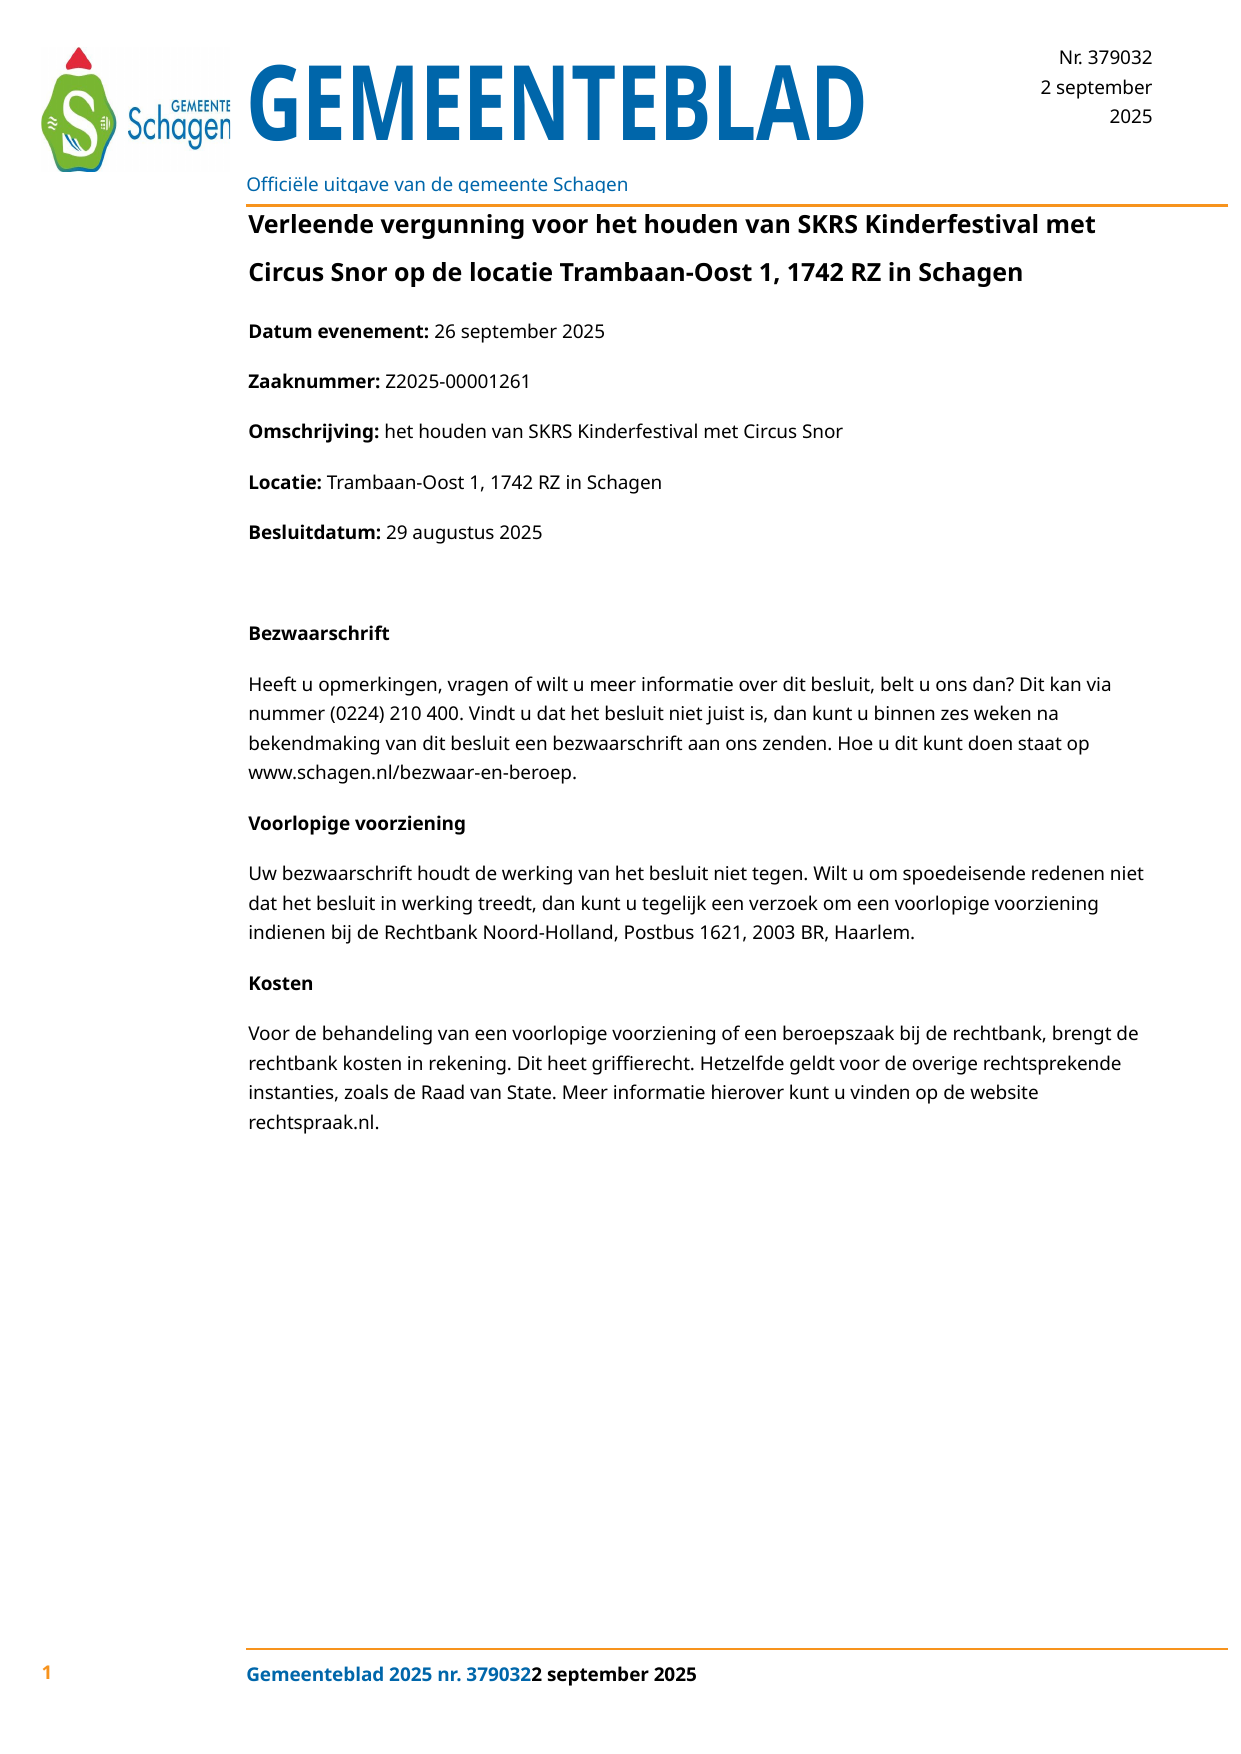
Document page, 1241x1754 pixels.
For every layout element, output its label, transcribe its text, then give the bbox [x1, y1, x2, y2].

text Omschrijving: het houden van SKRS Kinderfestival met Circus Snor [248, 419, 1152, 444]
text Heeft u opmerkingen, vragen of wilt u meer informatie over dit besluit, belt u ons dan? Dit kan via nummer (0224) 210 400. Vindt u dat het besluit niet juist is, dan kunt u binnen zes weken na bekendmaking van dit besluit een bezwaarschrift aan ons zenden. Hoe u dit kunt doen staat op www.schagen.nl/bezwaar-en-beroep. [248, 671, 1152, 785]
text Bezwaarschrift [248, 620, 1152, 646]
text Locatie: Trambaan-Oost 1, 1742 RZ in Schagen [248, 469, 1152, 495]
text Zaaknummer: Z2025-00001261 [248, 368, 1152, 394]
text Verleende vergunning voor het houden van SKRS Kinderfestival met Circus Snor op de locatie Trambaan-Oost 1, 1742 RZ in Schagen [248, 207, 1152, 288]
text Besluitdatum: 29 augustus 2025 [248, 519, 1152, 545]
text Voorlopige voorziening [248, 810, 1152, 836]
text Datum evenement: 26 september 2025 [248, 318, 1152, 344]
picture [41, 47, 231, 172]
text Kosten [248, 970, 1152, 996]
text Voor de behandeling van een voorlopige voorziening of een beroepszaak bij de rechtbank, brengt de rechtbank kosten in rekening. Dit heet griffierecht. Hetzelfde geldt voor de overige rechtsprekende instanties, zoals de Raad van State. Meer informatie hierover kunt u vinden op de website rechtspraak.nl. [248, 1020, 1152, 1135]
text Uw bezwaarschrift houdt de werking van het besluit niet tegen. Wilt u om spoedeisende redenen niet dat het besluit in werking treedt, dan kunt u tegelijk een verzoek om een voorlopige voorziening indienen bij de Rechtbank Noord-Holland, Postbus 1621, 2003 BR, Haarlem. [248, 860, 1152, 945]
